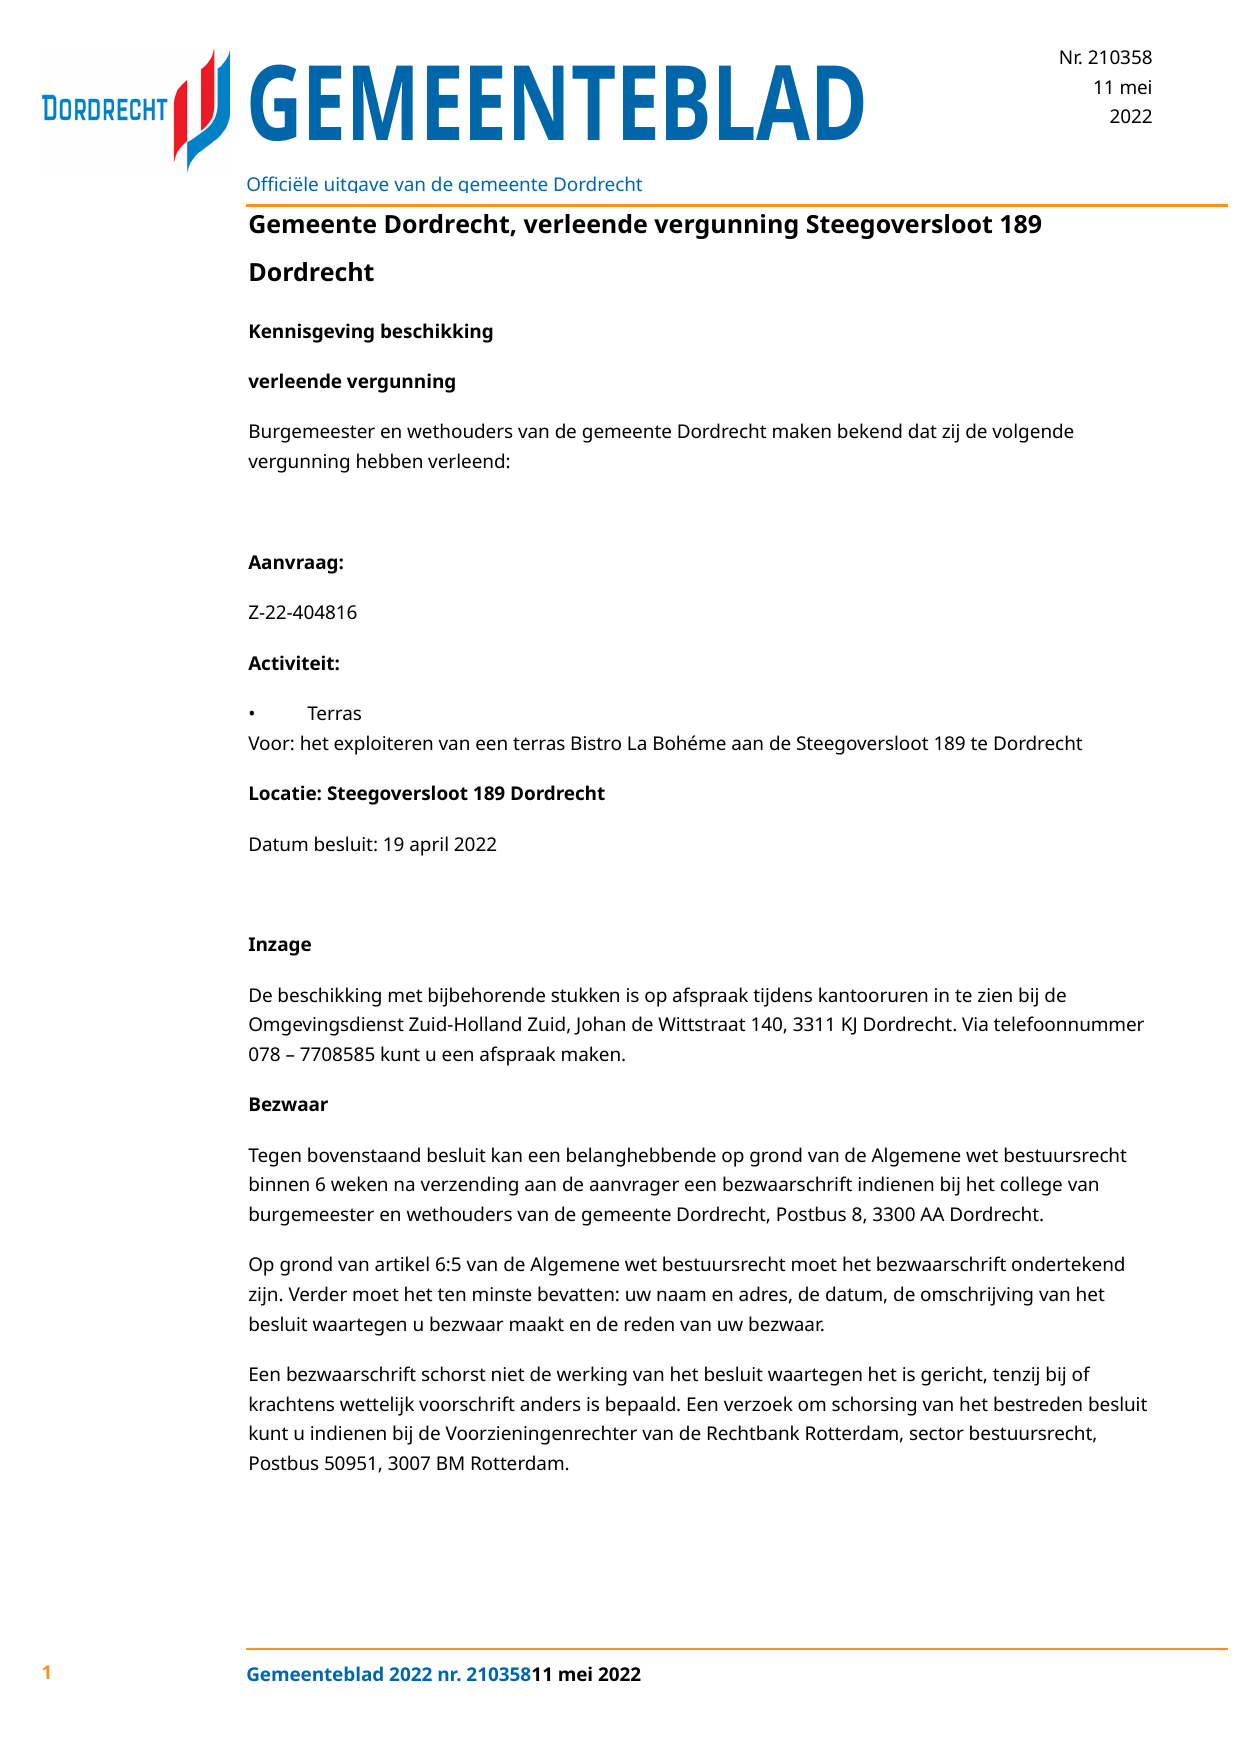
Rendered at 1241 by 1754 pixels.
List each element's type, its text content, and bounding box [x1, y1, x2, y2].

text Z-22-404816 [248, 599, 1152, 625]
text Inzage [248, 932, 1152, 957]
text Voor: het exploiteren van een terras Bistro La Bohéme aan de Steegoversloot 189 te Dordrecht [248, 730, 1152, 756]
text Locatie: Steegoversloot 189 Dordrecht [248, 780, 1152, 806]
picture [41, 47, 231, 172]
text Op grond van artikel 6:5 van de Algemene wet bestuursrecht moet het bezwaarschrift ondertekend zijn. Verder moet het ten minste bevatten: uw naam en adres, de datum, de omschrijving van het besluit waartegen u bezwaar maakt en de reden van uw bezwaar. [248, 1252, 1152, 1337]
text Kennisgeving beschikking [248, 318, 1152, 344]
text Burgemeester en wethouders van de gemeente Dordrecht maken bekend dat zij de volgende vergunning hebben verleend: [248, 419, 1152, 474]
text Gemeente Dordrecht, verleende vergunning Steegoversloot 189 Dordrecht [248, 207, 1152, 288]
text Tegen bovenstaand besluit kan een belanghebbende op grond van de Algemene wet bestuursrecht binnen 6 weken na verzending aan de aanvrager een bezwaarschrift indienen bij het college van burgemeester en wethouders van de gemeente Dordrecht, Postbus 8, 3300 AA Dordrecht. [248, 1142, 1152, 1227]
text verleende vergunning [248, 368, 1152, 394]
text Bezwaar [248, 1092, 1152, 1117]
text Activiteit: [248, 650, 1152, 676]
text De beschikking met bijbehorende stukken is op afspraak tijdens kantooruren in te zien bij de Omgevingsdienst Zuid-Holland Zuid, Johan de Wittstraat 140, 3311 KJ Dordrecht. Via telefoonnummer 078 – 7708585 kunt u een afspraak maken. [248, 982, 1152, 1067]
list Terras [248, 700, 1152, 726]
text Aanvraag: [248, 549, 1152, 575]
text Een bezwaarschrift schorst niet de werking van het besluit waartegen het is gericht, tenzij bij of krachtens wettelijk voorschrift anders is bepaald. Een verzoek om schorsing van het bestreden besluit kunt u indienen bij de Voorzieningenrechter van de Rechtbank Rotterdam, sector bestuursrecht, Postbus 50951, 3007 BM Rotterdam. [248, 1361, 1152, 1476]
text Datum besluit: 19 april 2022 [248, 831, 1152, 857]
